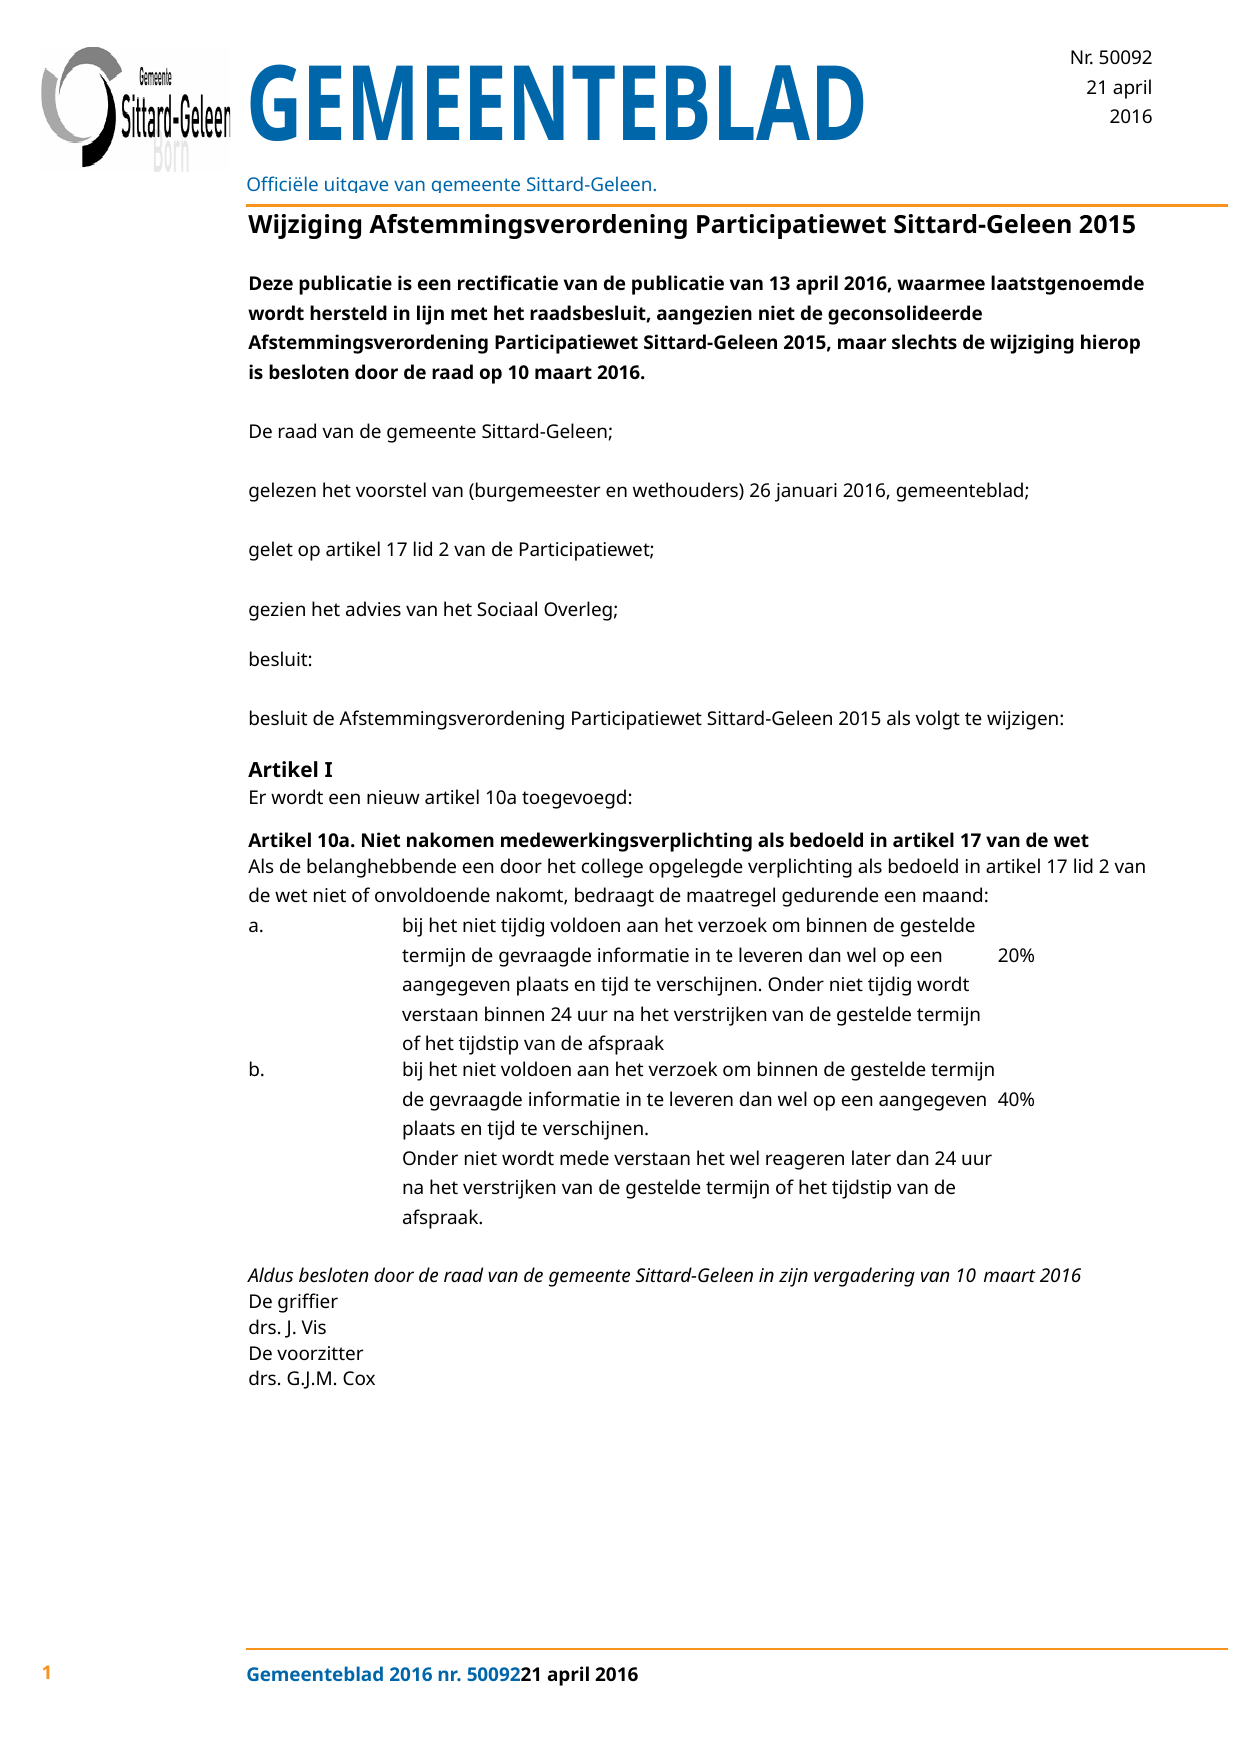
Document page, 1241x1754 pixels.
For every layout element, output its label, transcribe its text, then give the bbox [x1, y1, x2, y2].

text Deze publicatie is een rectificatie van de publicatie van 13 april 2016, waarmee laatstgenoemde wordt hersteld in lijn met het raadsbesluit, aangezien niet de geconsolideerde Afstemmingsverordening Participatiewet Sittard-Geleen 2015, maar slechts de wijziging hierop is besloten door de raad op 10 maart 2016. [248, 270, 1152, 385]
table_cell b. [248, 1056, 402, 1230]
table_header bij het niet tijdig voldoen aan het verzoek om binnen de gestelde termijn de gevraagde informatie in te leveren dan wel op een aangegeven plaats en tijd te verschijnen. Onder niet tijdig wordt verstaan binnen 24 uur na het verstrijken van de gestelde termijn of het tijdstip van de afspraak [402, 912, 998, 1056]
table_header a. [248, 912, 402, 1056]
text besluit: [248, 646, 1152, 672]
text drs. G.J.M. Cox [248, 1366, 1152, 1391]
text gelet op artikel 17 lid 2 van de Participatiewet; [248, 537, 1152, 562]
text De voorzitter [248, 1340, 1152, 1366]
text Aldus besloten door de raad van de gemeente Sittard-Geleen in zijn vergadering van 10 maart 2016 [248, 1263, 1152, 1288]
text Wijziging Afstemmingsverordening Participatiewet Sittard-Geleen 2015 [248, 207, 1152, 241]
text drs. J. Vis [248, 1314, 1152, 1340]
text besluit de Afstemmingsverordening Participatiewet Sittard-Geleen 2015 als volgt te wijzigen: [248, 705, 1152, 731]
picture [41, 47, 231, 172]
text Als de belanghebbende een door het college opgelegde verplichting als bedoeld in artikel 17 lid 2 van de wet niet of onvoldoende nakomt, bedraagt de maatregel gedurende een maand: [248, 853, 1152, 908]
text gelezen het voorstel van (burgemeester en wethouders) 26 januari 2016, gemeenteblad; [248, 477, 1152, 503]
table_cell 40% [998, 1056, 1152, 1230]
text De griffier [248, 1288, 1152, 1314]
text gezien het advies van het Sociaal Overleg; [248, 596, 1152, 621]
table_cell bij het niet voldoen aan het verzoek om binnen de gestelde termijn de gevraagde informatie in te leveren dan wel op een aangegeven plaats en tijd te verschijnen. Onder niet wordt mede verstaan het wel reageren later dan 24 uur na het verstrijken van de gestelde termijn of het tijdstip van de afspraak. [402, 1056, 998, 1230]
table_header 20% [998, 912, 1152, 1056]
text Artikel 10a. Niet nakomen medewerkingsverplichting als bedoeld in artikel 17 van de wet [248, 827, 1152, 853]
text Er wordt een nieuw artikel 10a toegevoegd: [248, 784, 1152, 810]
text De raad van de gemeente Sittard-Geleen; [248, 418, 1152, 444]
text Artikel I [248, 756, 1152, 784]
